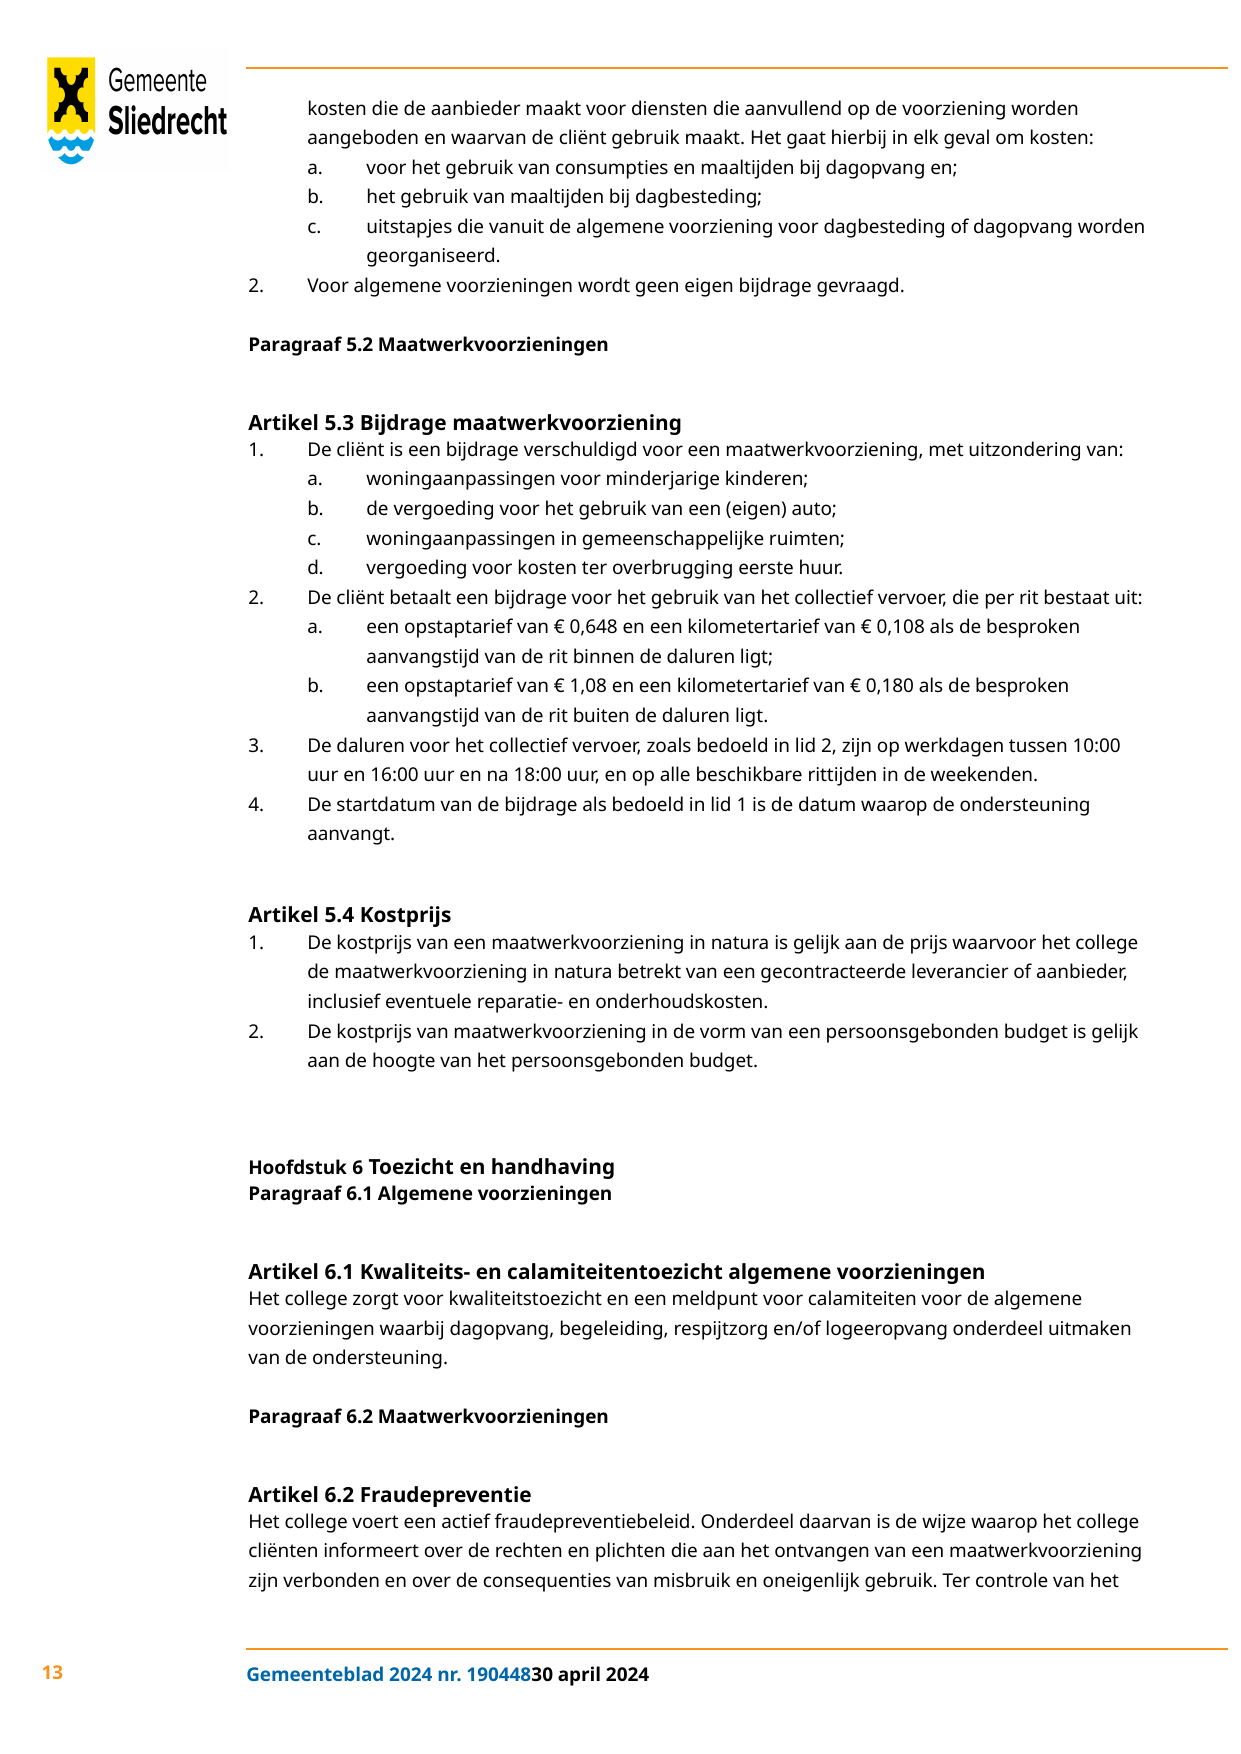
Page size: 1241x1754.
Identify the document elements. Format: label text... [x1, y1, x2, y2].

text Artikel 6.1 Kwaliteits- en calamiteitentoezicht algemene voorzieningen [248, 1257, 1152, 1285]
text Paragraaf 5.2 Maatwerkvoorzieningen [248, 331, 1152, 357]
list voor het gebruik van consumpties en maaltijden bij dagopvang en; [307, 154, 1152, 180]
list de vergoeding voor het gebruik van een (eigen) auto; [307, 495, 1152, 521]
picture [41, 47, 231, 172]
list woningaanpassingen in gemeenschappelijke ruimten; [307, 525, 1152, 551]
text Hoofdstuk 6 Toezicht en handhaving [248, 1152, 1152, 1181]
text Artikel 5.3 Bijdrage maatwerkvoorziening [248, 408, 1152, 436]
list De cliënt is een bijdrage verschuldigd voor een maatwerkvoorziening, met uitzondering van: [248, 436, 1152, 462]
list De kostprijs van een maatwerkvoorziening in natura is gelijk aan de prijs waarvoor het college de maatwerkvoorziening in natura betrekt van een gecontracteerde leverancier of aanbieder, inclusief eventuele reparatie- en onderhoudskosten. [248, 929, 1152, 1014]
list vergoeding voor kosten ter overbrugging eerste huur. [307, 554, 1152, 580]
list het gebruik van maaltijden bij dagbesteding; [307, 183, 1152, 209]
list De cliënt betaalt een bijdrage voor het gebruik van het collectief vervoer, die per rit bestaat uit: [248, 584, 1152, 610]
list De startdatum van de bijdrage als bedoeld in lid 1 is de datum waarop de ondersteuning aanvangt. [248, 791, 1152, 846]
text Paragraaf 6.2 Maatwerkvoorzieningen [248, 1403, 1152, 1429]
list De daluren voor het collectief vervoer, zoals bedoeld in lid 2, zijn op werkdagen tussen 10:00 uur en 16:00 uur en na 18:00 uur, en op alle beschikbare rittijden in de weekenden. [248, 732, 1152, 787]
text Paragraaf 6.1 Algemene voorzieningen [248, 1181, 1152, 1206]
list De kostprijs van maatwerkvoorziening in de vorm van een persoonsgebonden budget is gelijk aan de hoogte van het persoonsgebonden budget. [248, 1018, 1152, 1073]
list woningaanpassingen voor minderjarige kinderen; [307, 466, 1152, 491]
list een opstaptarief van € 0,648 en een kilometertarief van € 0,108 als de besproken aanvangstijd van de rit binnen de daluren ligt; [307, 613, 1152, 669]
list Voor algemene voorzieningen wordt geen eigen bijdrage gevraagd. [248, 272, 1152, 298]
text Het college voert een actief fraudepreventiebeleid. Onderdeel daarvan is de wijze waarop het college cliënten informeert over de rechten en plichten die aan het ontvangen van een maatwerkvoorziening zijn verbonden en over de consequenties van misbruik en oneigenlijk gebruik. Ter controle van het [248, 1508, 1152, 1593]
list uitstapjes die vanuit de algemene voorziening voor dagbesteding of dagopvang worden georganiseerd. [307, 213, 1152, 268]
list een opstaptarief van € 1,08 en een kilometertarief van € 0,180 als de besproken aanvangstijd van de rit buiten de daluren ligt. [307, 673, 1152, 728]
text Artikel 6.2 Fraudepreventie [248, 1480, 1152, 1508]
text Het college zorgt voor kwaliteitstoezicht en een meldpunt voor calamiteiten voor de algemene voorzieningen waarbij dagopvang, begeleiding, respijtzorg en/of logeeropvang onderdeel uitmaken van de ondersteuning. [248, 1285, 1152, 1370]
text Artikel 5.4 Kostprijs [248, 901, 1152, 929]
list kosten die de aanbieder maakt voor diensten die aanvullend op de voorziening worden aangeboden en waarvan de cliënt gebruik maakt. Het gaat hierbij in elk geval om kosten: [248, 95, 1152, 150]
